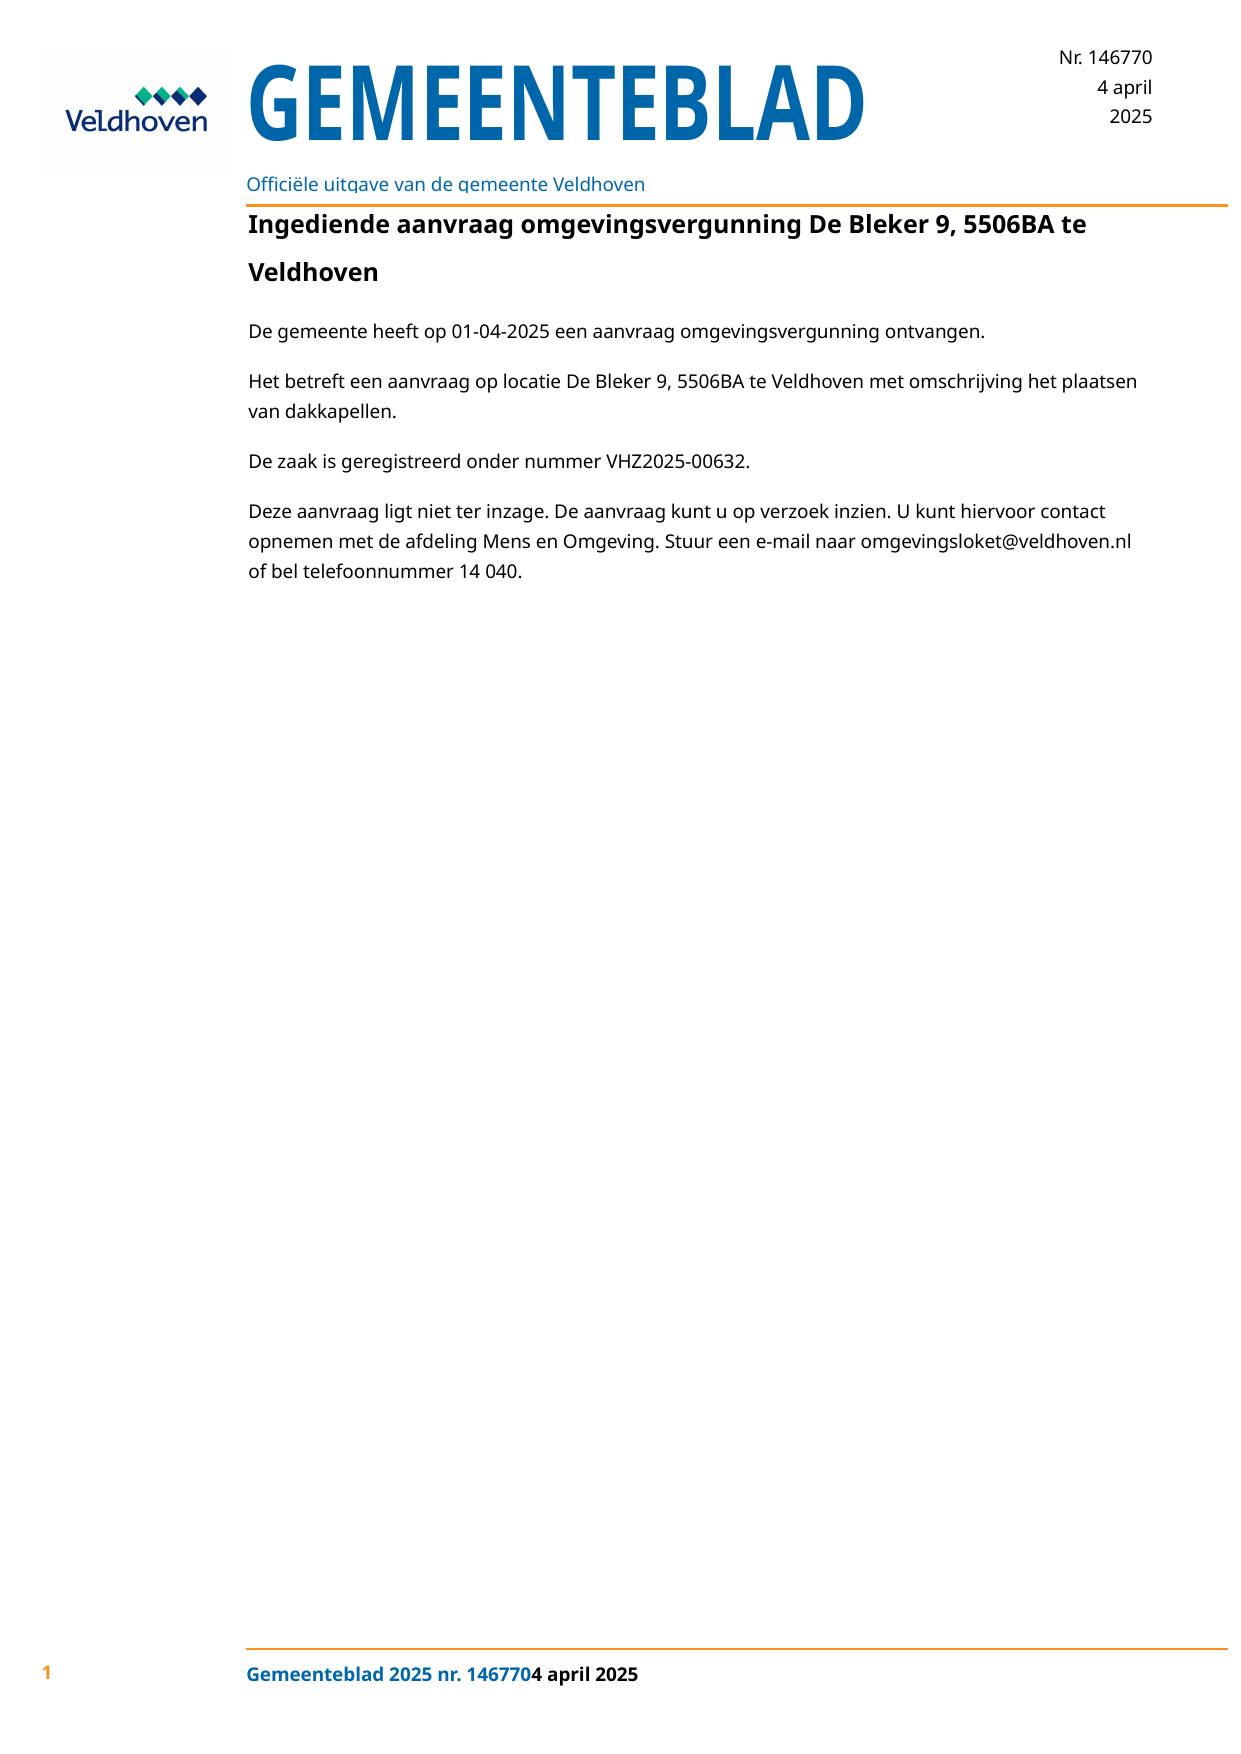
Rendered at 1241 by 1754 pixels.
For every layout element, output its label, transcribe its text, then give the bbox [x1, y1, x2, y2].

text Deze aanvraag ligt niet ter inzage. De aanvraag kunt u op verzoek inzien. U kunt hiervoor contact opnemen met de afdeling Mens en Omgeving. Stuur een e-mail naar omgevingsloket@veldhoven.nl of bel telefoonnummer 14 040. [248, 499, 1152, 584]
text Ingediende aanvraag omgevingsvergunning De Bleker 9, 5506BA te Veldhoven [248, 207, 1152, 288]
text De zaak is geregistreerd onder nummer VHZ2025-00632. [248, 448, 1152, 474]
text De gemeente heeft op 01-04-2025 een aanvraag omgevingsvergunning ontvangen. [248, 318, 1152, 344]
picture [41, 47, 231, 172]
text Het betreft een aanvraag op locatie De Bleker 9, 5506BA te Veldhoven met omschrijving het plaatsen van dakkapellen. [248, 368, 1152, 424]
